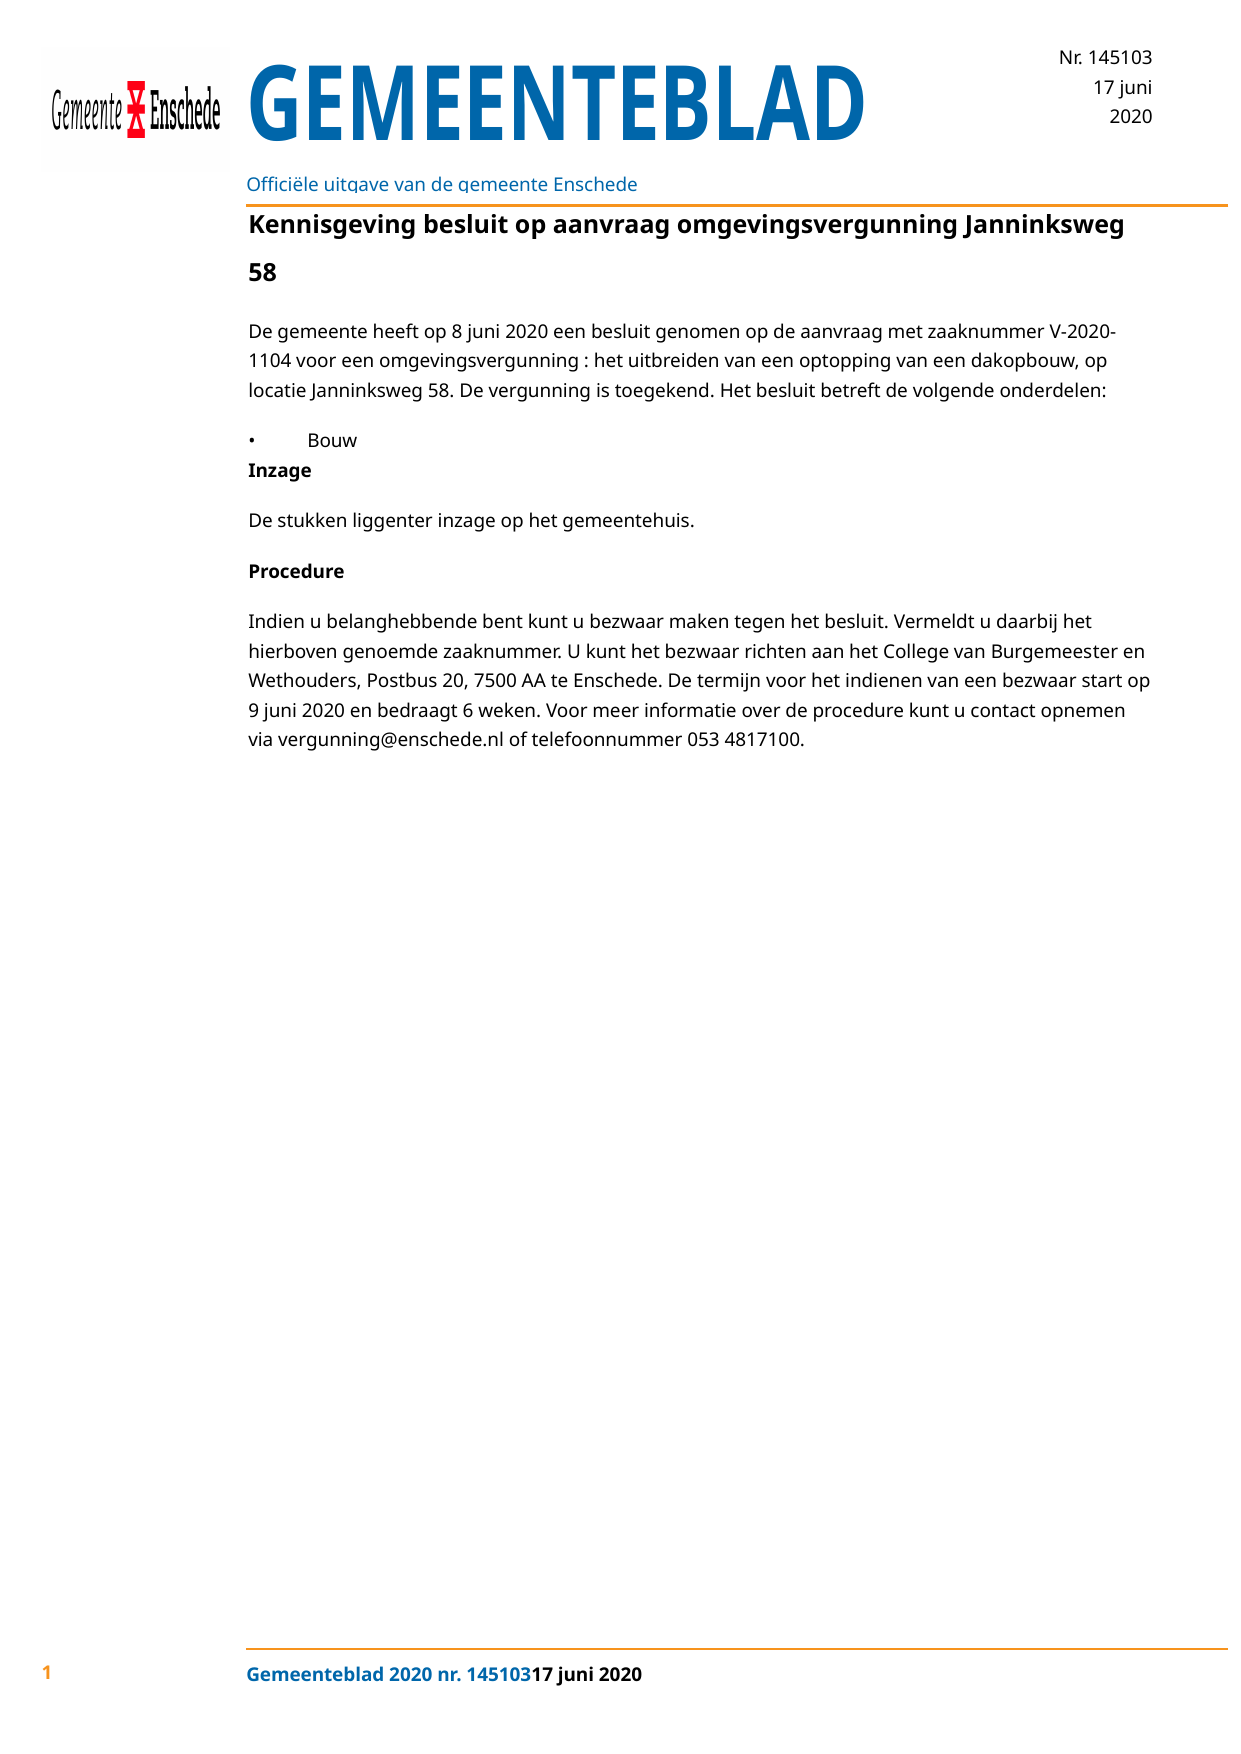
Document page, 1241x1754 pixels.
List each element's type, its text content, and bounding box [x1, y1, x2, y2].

text Inzage [248, 457, 1152, 483]
text Indien u belanghebbende bent kunt u bezwaar maken tegen het besluit. Vermeldt u daarbij het hierboven genoemde zaaknummer. U kunt het bezwaar richten aan het College van Burgemees­ter en Wethouders, Postbus 20, 7500 AA te Enschede. De termijn voor het indienen van een bezwaar start op 9 juni 2020 en bedraagt 6 weken. Voor meer informatie over de procedure kunt u contact opnemen via vergunning@enschede.nl of telefoonnummer 053 4817100. [248, 608, 1152, 752]
text Kennisgeving besluit op aanvraag omgevingsvergunning Janninksweg 58 [248, 207, 1152, 288]
text Procedure [248, 558, 1152, 584]
text De stukken liggenter inzage op het gemeentehuis. [248, 507, 1152, 533]
list Bouw [248, 427, 1152, 453]
text De gemeente heeft op 8 juni 2020 een besluit genomen op de aanvraag met zaaknummer V-2020-1104 voor een omgevingsvergunning : het uitbreiden van een optopping van een dakopbouw, op locatie Janninksweg 58. De vergunning is toegekend. Het besluit betreft de volgende onderdelen: [248, 318, 1152, 403]
picture [41, 47, 231, 172]
